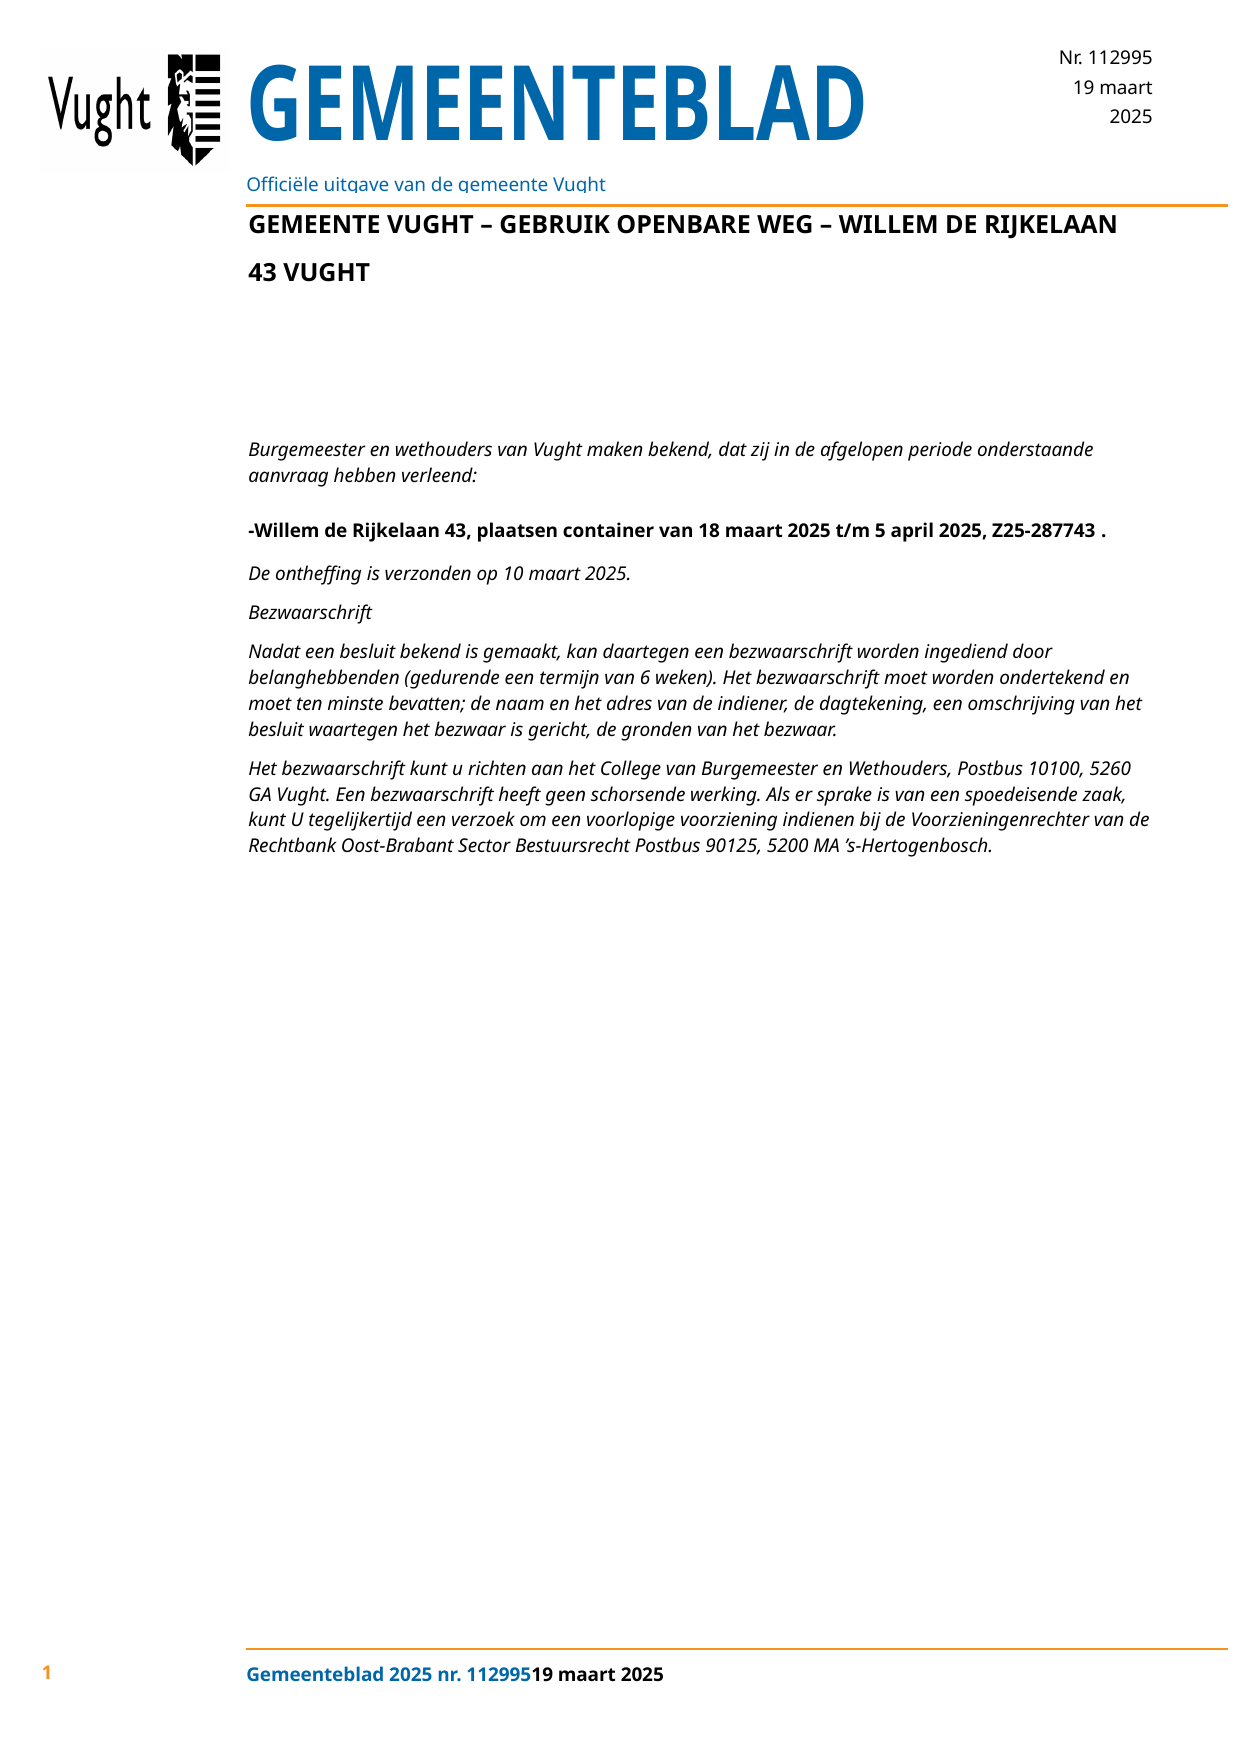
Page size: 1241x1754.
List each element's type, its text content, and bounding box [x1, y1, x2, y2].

text Nadat een besluit bekend is gemaakt, kan daartegen een bezwaarschrift worden ingediend door belanghebbenden (gedurende een termijn van 6 weken). Het bezwaarschrift moet worden ondertekend en moet ten minste bevatten; de naam en het adres van de indiener, de dagtekening, een omschrijving van het besluit waartegen het bezwaar is gericht, de gronden van het bezwaar. [248, 639, 1152, 742]
text De ontheffing is verzonden op 10 maart 2025. [248, 560, 1152, 586]
text GEMEENTE VUGHT – GEBRUIK OPENBARE WEG – WILLEM DE RIJKELAAN 43 VUGHT [248, 207, 1152, 288]
text Het bezwaarschrift kunt u richten aan het College van Burgemeester en Wethouders, Postbus 10100, 5260 GA Vught. Een bezwaarschrift heeft geen schorsende werking. Als er sprake is van een spoedeisende zaak, kunt U tegelijkertijd een verzoek om een voorlopige voorziening indienen bij de Voorzieningenrechter van de Rechtbank Oost-Brabant Sector Bestuursrecht Postbus 90125, 5200 MA ’s-Hertogenbosch. [248, 755, 1152, 858]
text -Willem de Rijkelaan 43, plaatsen container van 18 maart 2025 t/m 5 april 2025, Z25-287743 . [248, 517, 1152, 543]
text Burgemeester en wethouders van Vught maken bekend, dat zij in de afgelopen periode onderstaande aanvraag hebben verleend: [248, 436, 1152, 487]
text Bezwaarschrift [248, 599, 1152, 625]
picture [41, 47, 231, 172]
